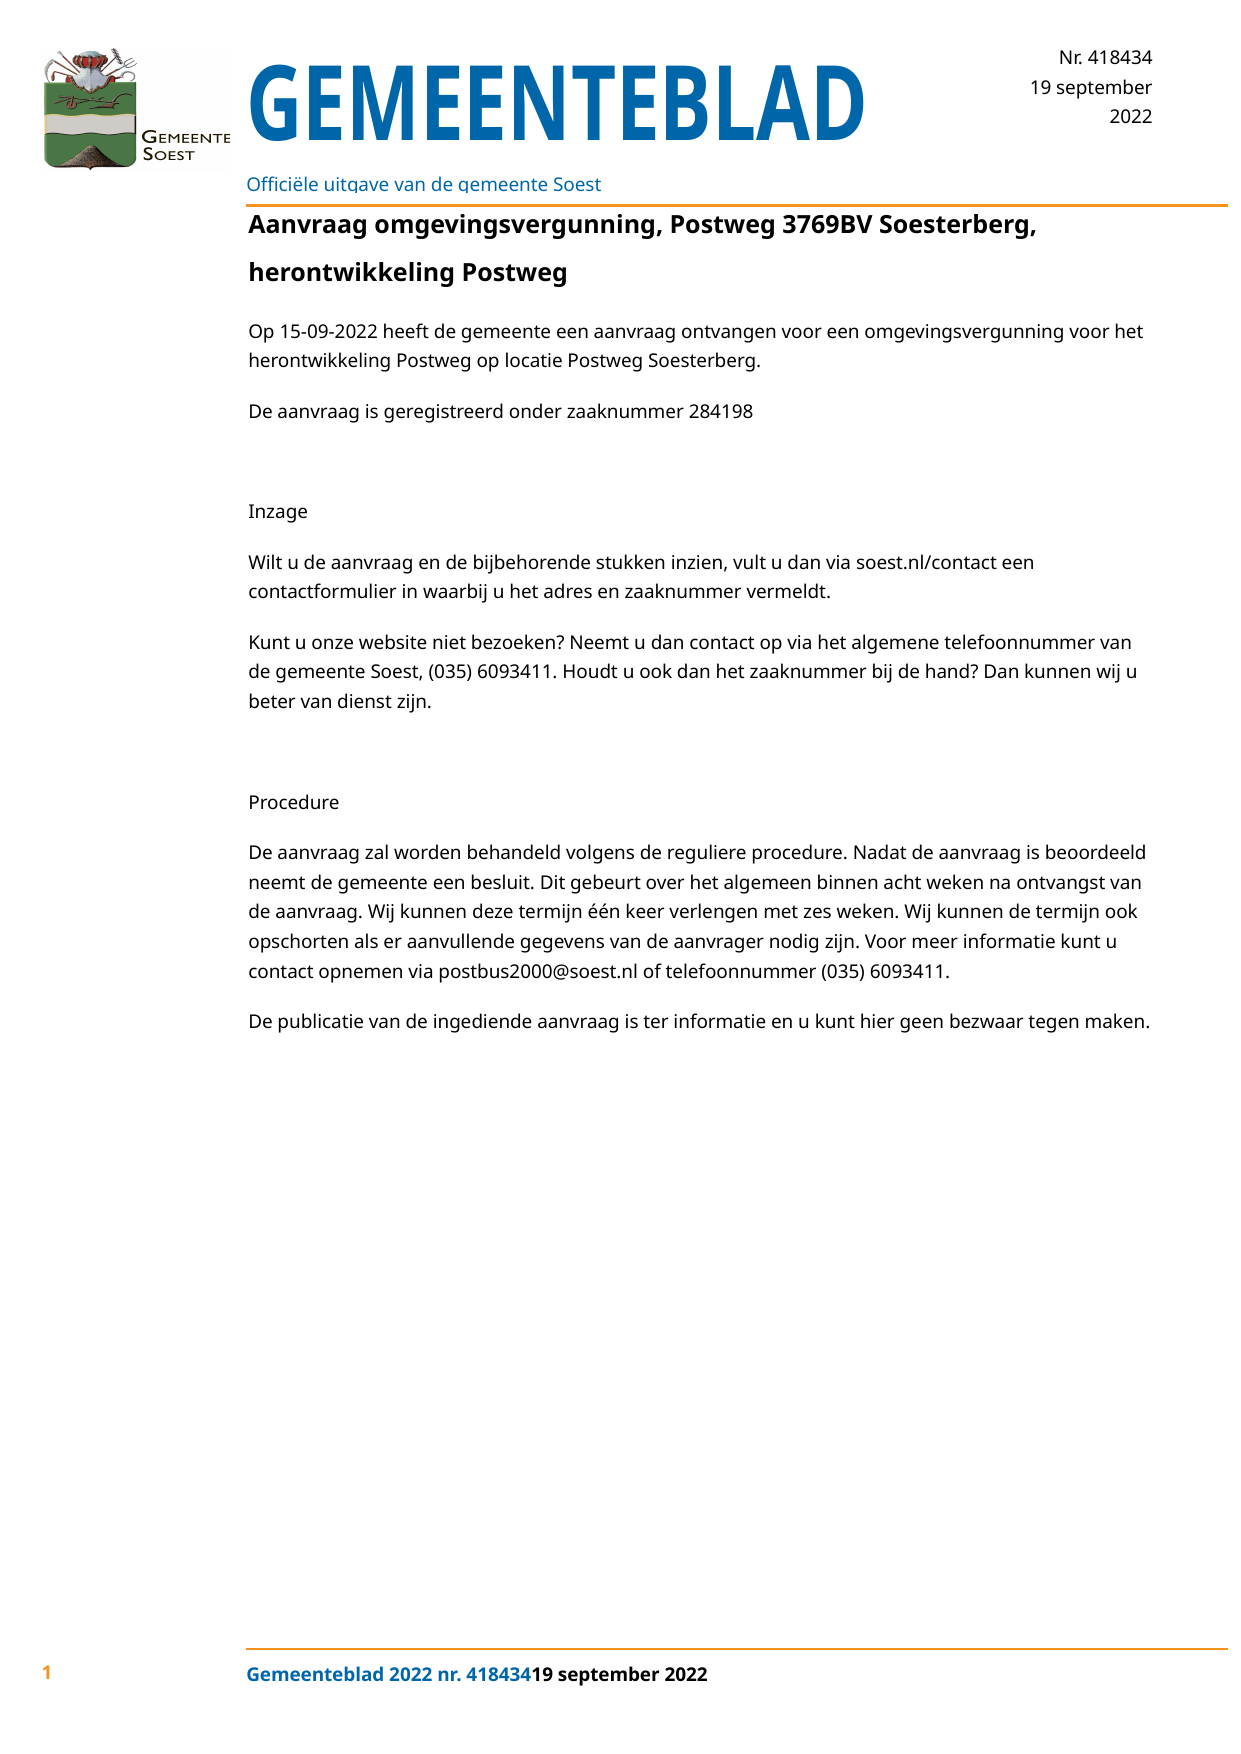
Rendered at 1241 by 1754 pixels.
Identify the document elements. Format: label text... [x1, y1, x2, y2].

text De publicatie van de ingediende aanvraag is ter informatie en u kunt hier geen bezwaar tegen maken. [248, 1008, 1152, 1034]
text Inzage [248, 499, 1152, 524]
text De aanvraag is geregistreerd onder zaaknummer 284198 [248, 398, 1152, 424]
text Op 15-09-2022 heeft de gemeente een aanvraag ontvangen voor een omgevingsvergunning voor het herontwikkeling Postweg op locatie Postweg Soesterberg. [248, 318, 1152, 373]
text Aanvraag omgevingsvergunning, Postweg 3769BV Soesterberg, herontwikkeling Postweg [248, 207, 1152, 288]
picture [41, 47, 231, 172]
text Procedure [248, 789, 1152, 815]
text Wilt u de aanvraag en de bijbehorende stukken inzien, vult u dan via soest.nl/contact een contactformulier in waarbij u het adres en zaaknummer vermeldt. [248, 549, 1152, 604]
text Kunt u onze website niet bezoeken? Neemt u dan contact op via het algemene telefoonnummer van de gemeente Soest, (035) 6093411. Houdt u ook dan het zaaknummer bij de hand? Dan kunnen wij u beter van dienst zijn. [248, 629, 1152, 714]
text De aanvraag zal worden behandeld volgens de reguliere procedure. Nadat de aanvraag is beoordeeld neemt de gemeente een besluit. Dit gebeurt over het algemeen binnen acht weken na ontvangst van de aanvraag. Wij kunnen deze termijn één keer verlengen met zes weken. Wij kunnen de termijn ook opschorten als er aanvullende gegevens van de aanvrager nodig zijn. Voor meer informatie kunt u contact opnemen via postbus2000@soest.nl of telefoonnummer (035) 6093411. [248, 839, 1152, 984]
